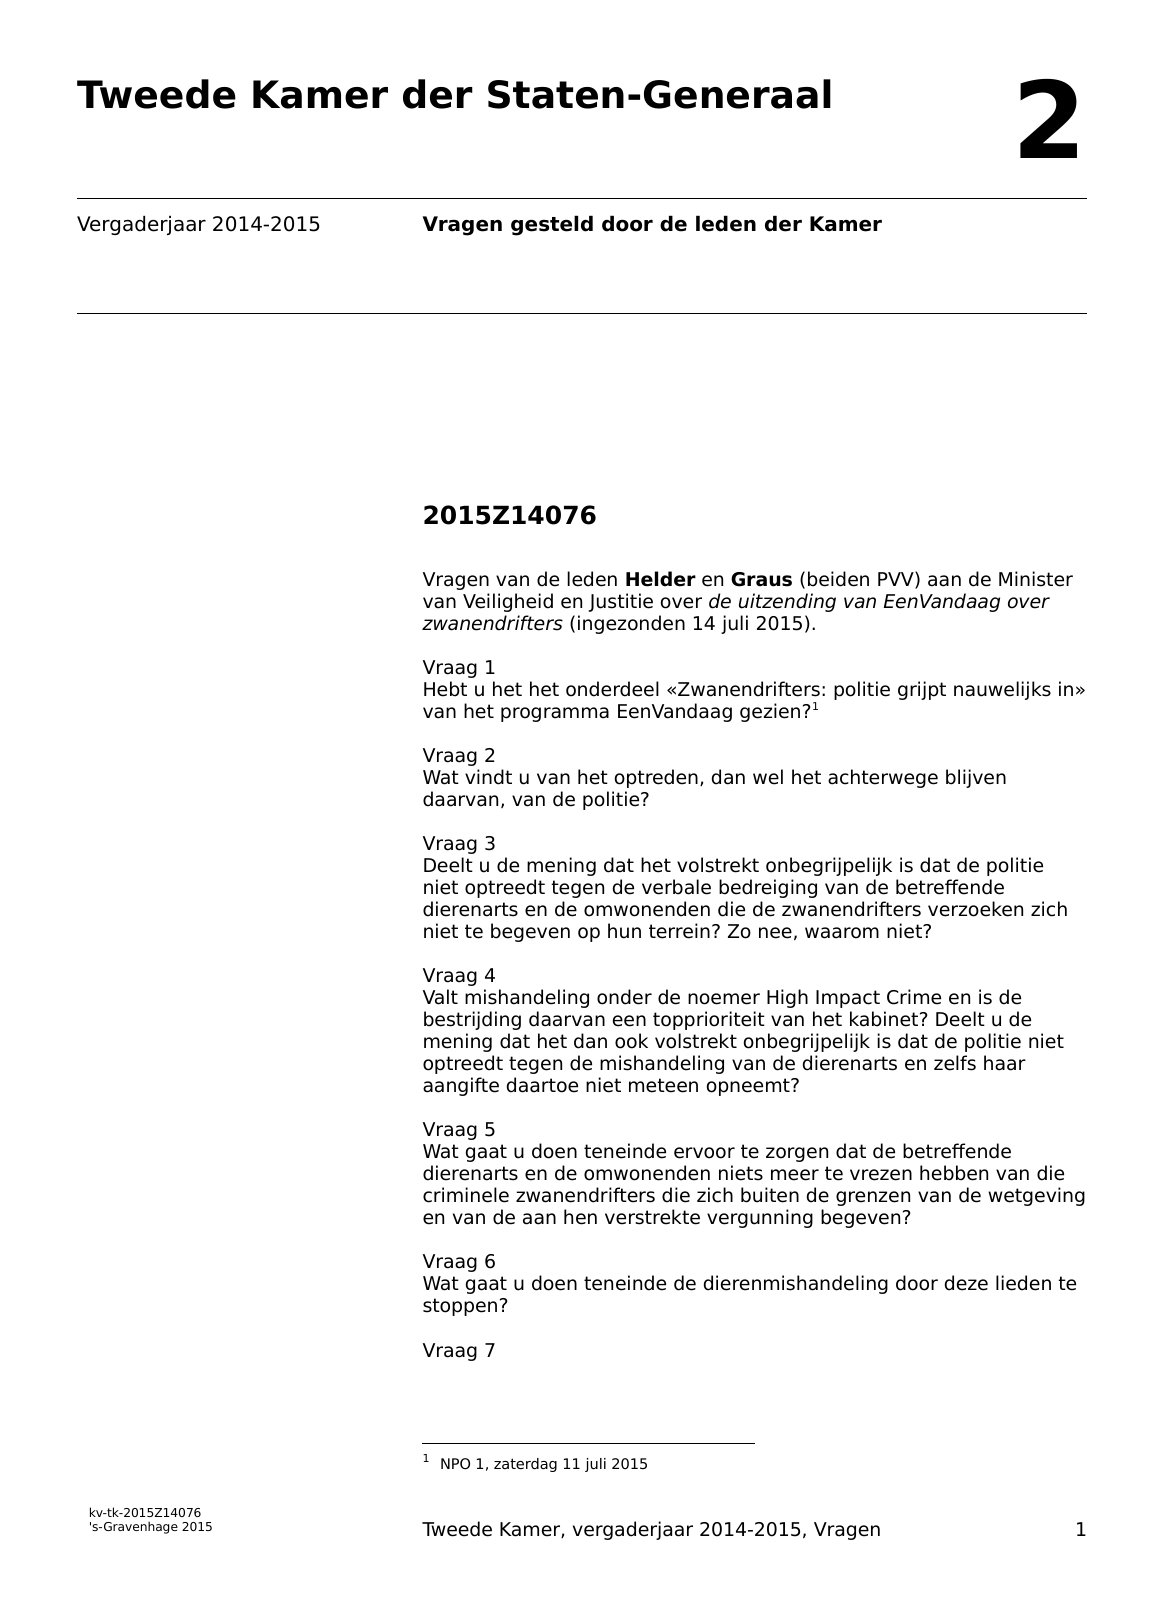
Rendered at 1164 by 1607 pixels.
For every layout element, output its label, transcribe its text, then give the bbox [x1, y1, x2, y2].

text Vraag 2 [422, 745, 1087, 767]
text 2015Z14076 [422, 501, 1087, 531]
text Vraag 4 [422, 965, 1087, 987]
text Vraag 5 [422, 1119, 1087, 1141]
text NPO 1, zaterdag 11 juli 2015 [422, 1452, 1087, 1474]
table_header Tweede Kamer der Staten-Generaal [77, 59, 886, 198]
text Vraag 6 [422, 1251, 1087, 1273]
text Hebt u het het onderdeel «Zwanendrifters: politie grijpt nauwelijks in» van het programma EenVandaag gezien? [422, 679, 1087, 723]
text Valt mishandeling onder de noemer High Impact Crime en is de bestrijding daarvan een topprioriteit van het kabinet? Deelt u de mening dat het dan ook volstrekt onbegrijpelijk is dat de politie niet optreedt tegen de mishandeling van de dierenarts en zelfs haar aangifte daartoe niet meteen opneemt? [422, 987, 1087, 1097]
text Wat gaat u doen teneinde de dierenmishandeling door deze lieden te stoppen? [422, 1273, 1087, 1317]
text kv-tk-2015Z14076 [88, 1506, 323, 1520]
text Deelt u de mening dat het volstrekt onbegrijpelijk is dat de politie niet optreedt tegen de verbale bedreiging van de betreffende dierenarts en de omwonenden die de zwanendrifters verzoeken zich niet te begeven op hun terrein? Zo nee, waarom niet? [422, 855, 1087, 943]
text Wat vindt u van het optreden, dan wel het achterwege blijven daarvan, van de politie? [422, 767, 1087, 811]
table_cell Vragen gesteld door de leden der Kamer [422, 199, 1087, 313]
text Vraag 7 [422, 1339, 1087, 1361]
text Vraag 1 [422, 657, 1087, 679]
text Vragen van de leden Helder en Graus (beiden PVV) aan de Minister van Veiligheid en Justitie over de uitzending van EenVandaag over zwanendrifters (ingezonden 14 juli 2015). [422, 569, 1087, 635]
text 's-Gravenhage 2015 [88, 1520, 323, 1534]
text Vraag 3 [422, 833, 1087, 855]
table_cell Vergaderjaar 2014-2015 [77, 199, 422, 313]
table_header 2 [886, 59, 1087, 198]
text Wat gaat u doen teneinde ervoor te zorgen dat de betreffende dierenarts en de omwonenden niets meer te vrezen hebben van die criminele zwanendrifters die zich buiten de grenzen van de wetgeving en van de aan hen verstrekte vergunning begeven? [422, 1141, 1087, 1229]
